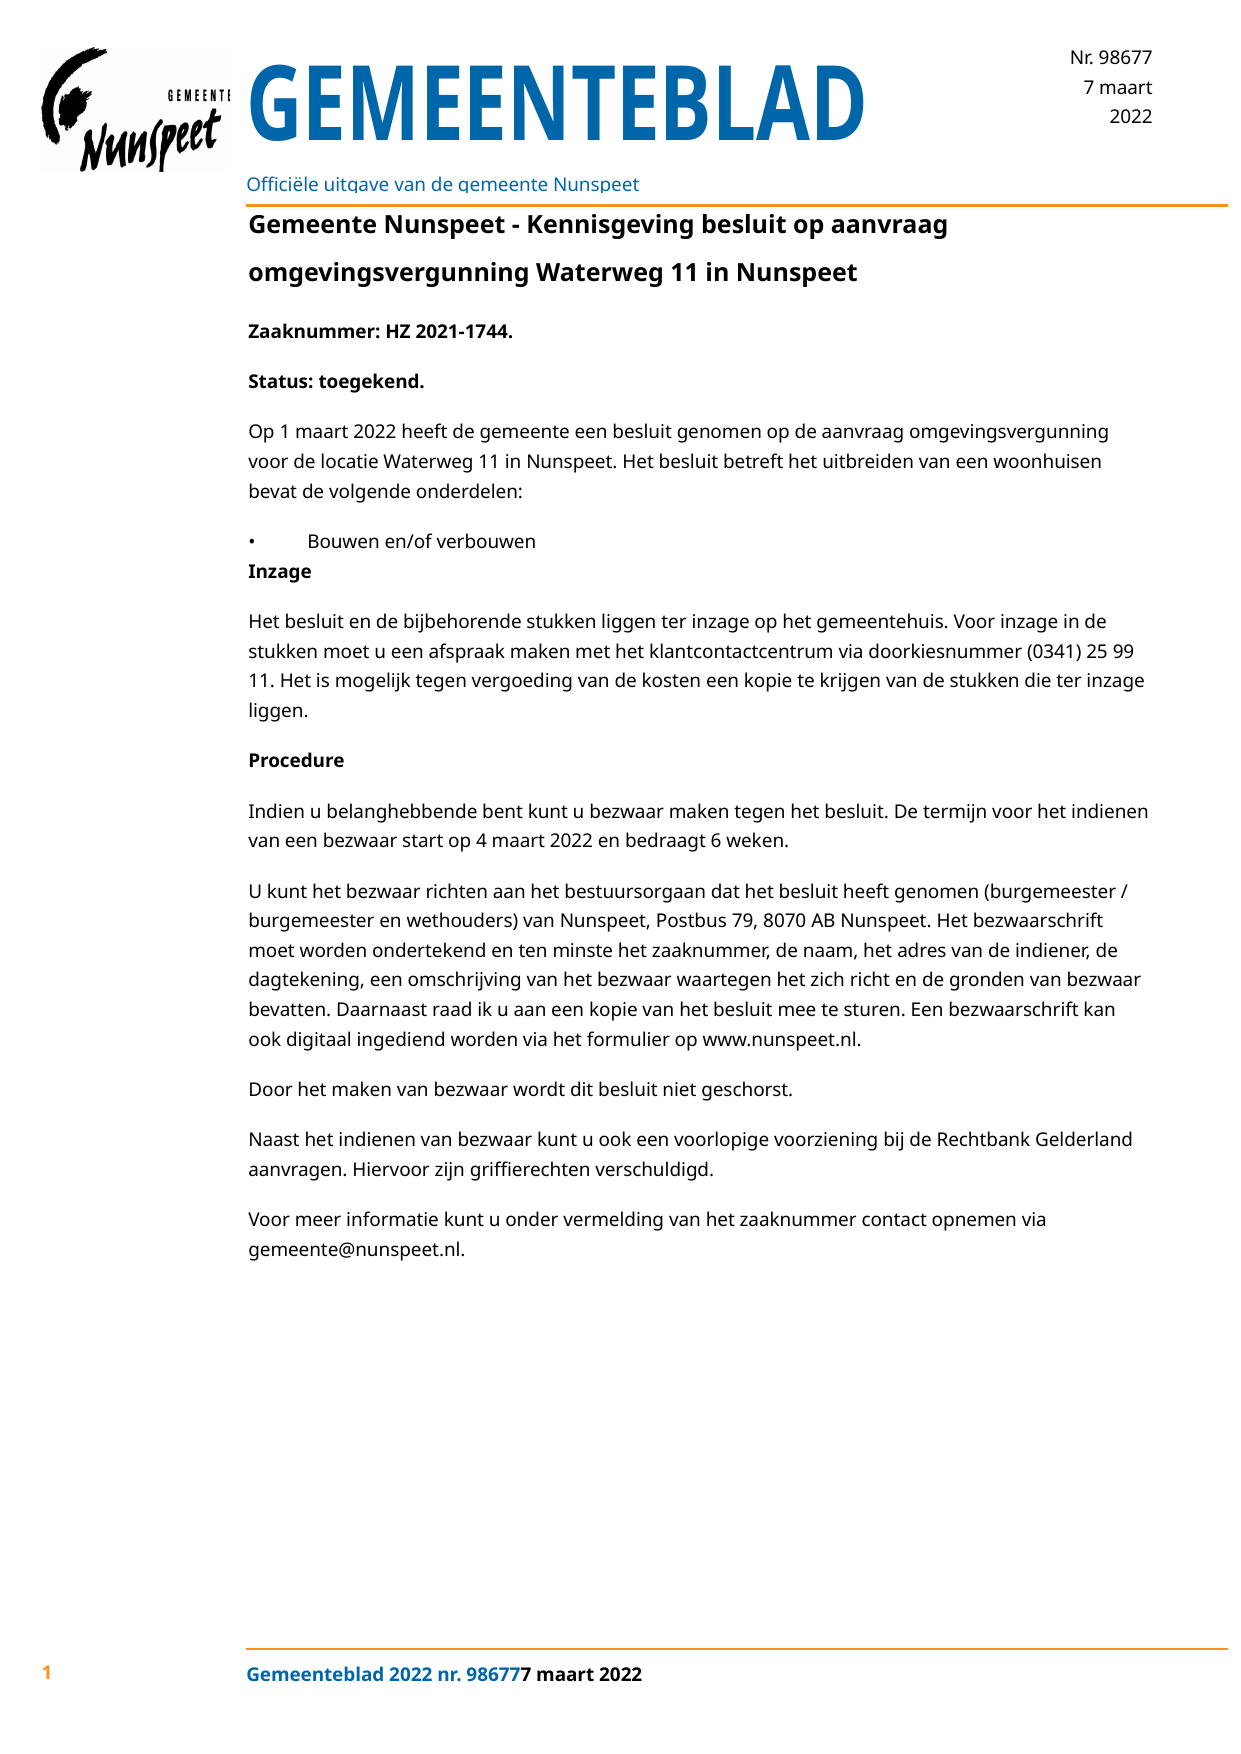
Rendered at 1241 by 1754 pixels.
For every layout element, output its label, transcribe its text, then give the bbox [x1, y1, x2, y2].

text Het besluit en de bijbehorende stukken liggen ter inzage op het gemeentehuis. Voor inzage in de stukken moet u een afspraak maken met het klantcontactcentrum via doorkiesnummer (0341) 25 99 11. Het is mogelijk tegen vergoeding van de kosten een kopie te krijgen van de stukken die ter inzage liggen. [248, 608, 1152, 723]
text Door het maken van bezwaar wordt dit besluit niet geschorst. [248, 1076, 1152, 1102]
list Bouwen en/of verbouwen [248, 528, 1152, 554]
text Inzage [248, 558, 1152, 584]
text Gemeente Nunspeet - Kennisgeving besluit op aanvraag omgevingsvergunning Waterweg 11 in Nunspeet [248, 207, 1152, 288]
picture [41, 47, 231, 172]
text U kunt het bezwaar richten aan het bestuursorgaan dat het besluit heeft genomen (burgemeester / burgemeester en wethouders) van Nunspeet, Postbus 79, 8070 AB Nunspeet. Het bezwaarschrift moet worden ondertekend en ten minste het zaaknummer, de naam, het adres van de indiener, de dagtekening, een omschrijving van het bezwaar waartegen het zich richt en de gronden van bezwaar bevatten. Daarnaast raad ik u aan een kopie van het besluit mee te sturen. Een bezwaarschrift kan ook digitaal ingediend worden via het formulier op www.nunspeet.nl. [248, 878, 1152, 1052]
text Voor meer informatie kunt u onder vermelding van het zaaknummer contact opnemen via gemeente@nunspeet.nl. [248, 1207, 1152, 1262]
text Op 1 maart 2022 heeft de gemeente een besluit genomen op de aanvraag omgevingsvergunning voor de locatie Waterweg 11 in Nunspeet. Het besluit betreft het uitbreiden van een woonhuisen bevat de volgende onderdelen: [248, 419, 1152, 504]
text Naast het indienen van bezwaar kunt u ook een voorlopige voorziening bij de Rechtbank Gelderland aanvragen. Hiervoor zijn griffierechten verschuldigd. [248, 1127, 1152, 1182]
text Zaaknummer: HZ 2021-1744. [248, 318, 1152, 344]
text Status: toegekend. [248, 368, 1152, 394]
text Procedure [248, 747, 1152, 773]
text Indien u belanghebbende bent kunt u bezwaar maken tegen het besluit. De termijn voor het indienen van een bezwaar start op 4 maart 2022 en bedraagt 6 weken. [248, 798, 1152, 853]
